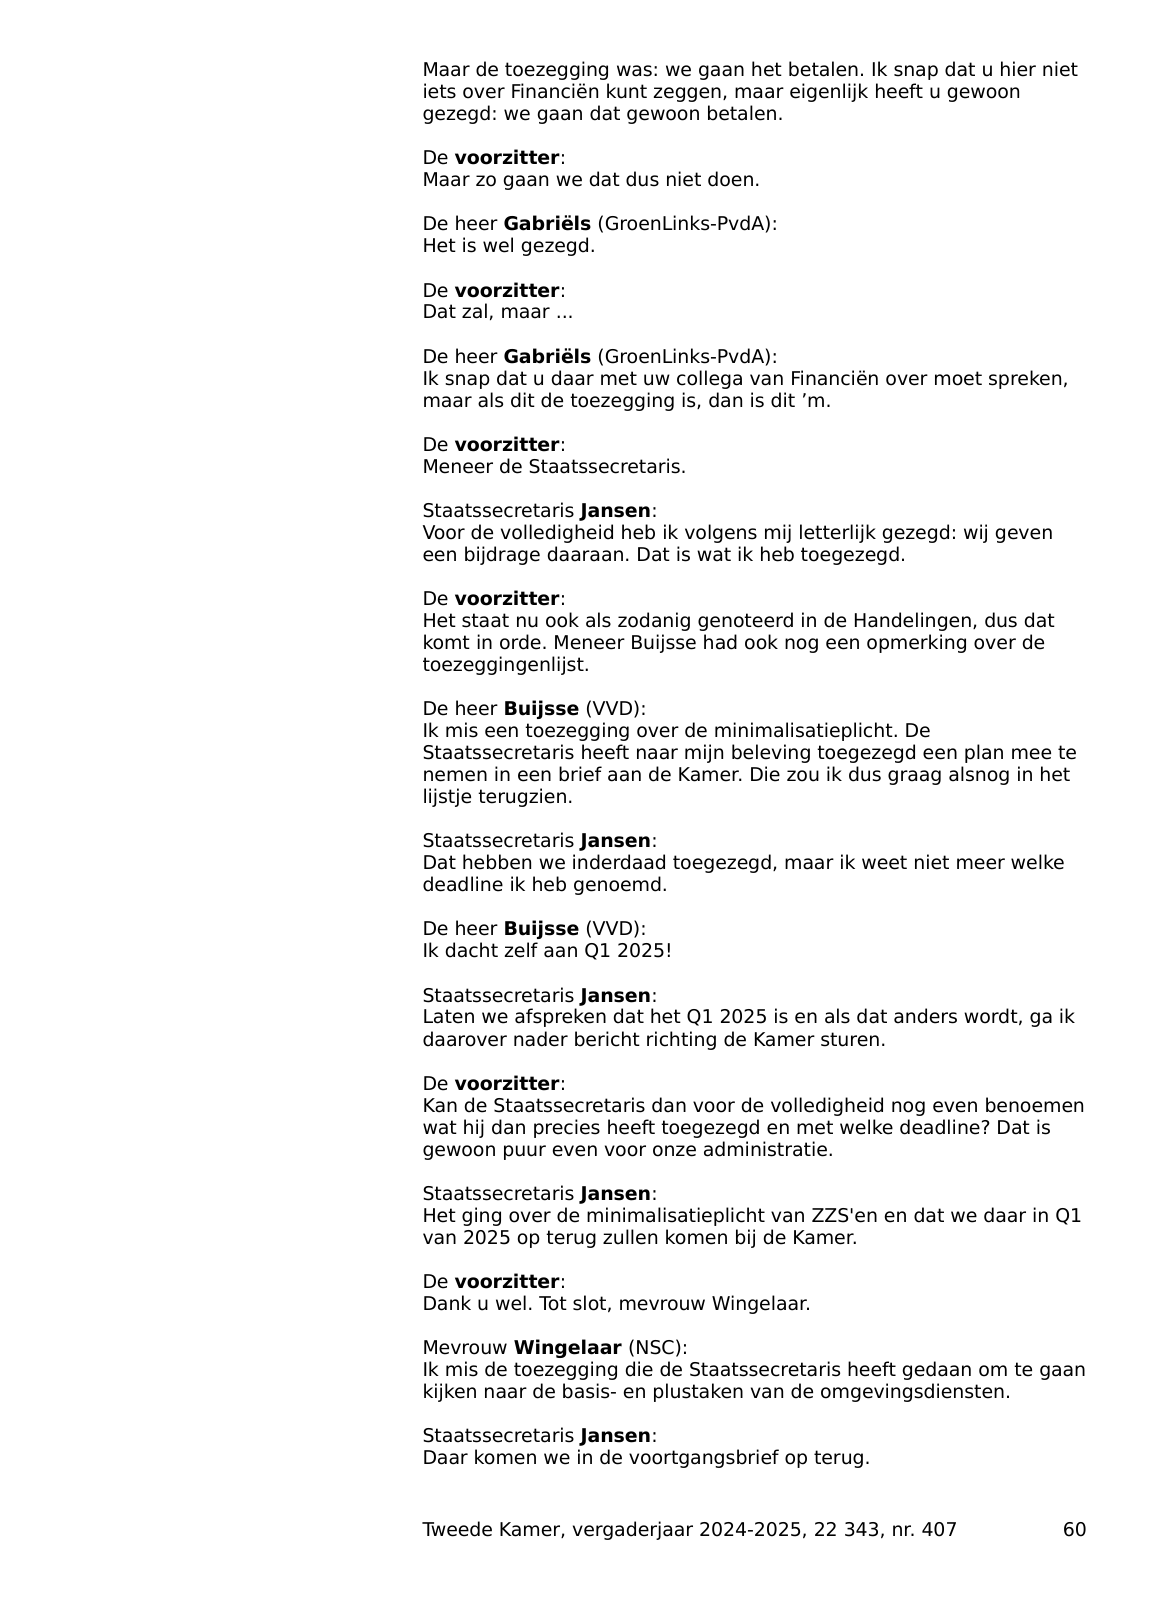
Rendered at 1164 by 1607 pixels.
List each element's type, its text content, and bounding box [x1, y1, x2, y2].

text Dat zal, maar ... [422, 301, 1087, 323]
text Ik snap dat u daar met uw collega van Financiën over moet spreken, maar als dit de toezegging is, dan is dit ’m. [422, 368, 1087, 412]
text Laten we afspreken dat het Q1 2025 is en als dat anders wordt, ga ik daarover nader bericht richting de Kamer sturen. [422, 1006, 1087, 1050]
text De voorzitter: [422, 279, 1087, 301]
text Staatssecretaris Jansen: [422, 830, 1087, 852]
text Staatssecretaris Jansen: [422, 500, 1087, 522]
text Ik dacht zelf aan Q1 2025! [422, 940, 1087, 962]
text Staatssecretaris Jansen: [422, 1183, 1087, 1205]
text Het staat nu ook als zodanig genoteerd in de Handelingen, dus dat komt in orde. Meneer Buijsse had ook nog een opmerking over de toezeggingenlijst. [422, 610, 1087, 676]
text De voorzitter: [422, 147, 1087, 169]
text De voorzitter: [422, 588, 1087, 610]
text Ik mis een toezegging over de minimalisatieplicht. De Staatssecretaris heeft naar mijn beleving toegezegd een plan mee te nemen in een brief aan de Kamer. Die zou ik dus graag alsnog in het lijstje terugzien. [422, 720, 1087, 808]
text Dank u wel. Tot slot, mevrouw Wingelaar. [422, 1293, 1087, 1315]
text Kan de Staatssecretaris dan voor de volledigheid nog even benoemen wat hij dan precies heeft toegezegd en met welke deadline? Dat is gewoon puur even voor onze administratie. [422, 1094, 1087, 1161]
text Mevrouw Wingelaar (NSC): [422, 1337, 1087, 1359]
text Het ging over de minimalisatieplicht van ZZS'en en dat we daar in Q1 van 2025 op terug zullen komen bij de Kamer. [422, 1205, 1087, 1249]
text De voorzitter: [422, 434, 1087, 456]
text Ik mis de toezegging die de Staatssecretaris heeft gedaan om te gaan kijken naar de basis- en plustaken van de omgevingsdiensten. [422, 1359, 1087, 1403]
text Daar komen we in de voortgangsbrief op terug. [422, 1447, 1087, 1469]
text De heer Buijsse (VVD): [422, 698, 1087, 720]
text De heer Gabriëls (GroenLinks-PvdA): [422, 213, 1087, 235]
text Staatssecretaris Jansen: [422, 1425, 1087, 1447]
text Meneer de Staatssecretaris. [422, 456, 1087, 478]
text De voorzitter: [422, 1073, 1087, 1094]
text Maar zo gaan we dat dus niet doen. [422, 169, 1087, 191]
text Het is wel gezegd. [422, 235, 1087, 257]
text Maar de toezegging was: we gaan het betalen. Ik snap dat u hier niet iets over Financiën kunt zeggen, maar eigenlijk heeft u gewoon gezegd: we gaan dat gewoon betalen. [422, 59, 1087, 125]
text De voorzitter: [422, 1271, 1087, 1293]
text Dat hebben we inderdaad toegezegd, maar ik weet niet meer welke deadline ik heb genoemd. [422, 852, 1087, 896]
text De heer Gabriëls (GroenLinks-PvdA): [422, 346, 1087, 368]
text De heer Buijsse (VVD): [422, 918, 1087, 940]
text Voor de volledigheid heb ik volgens mij letterlijk gezegd: wij geven een bijdrage daaraan. Dat is wat ik heb toegezegd. [422, 522, 1087, 566]
text Staatssecretaris Jansen: [422, 984, 1087, 1006]
